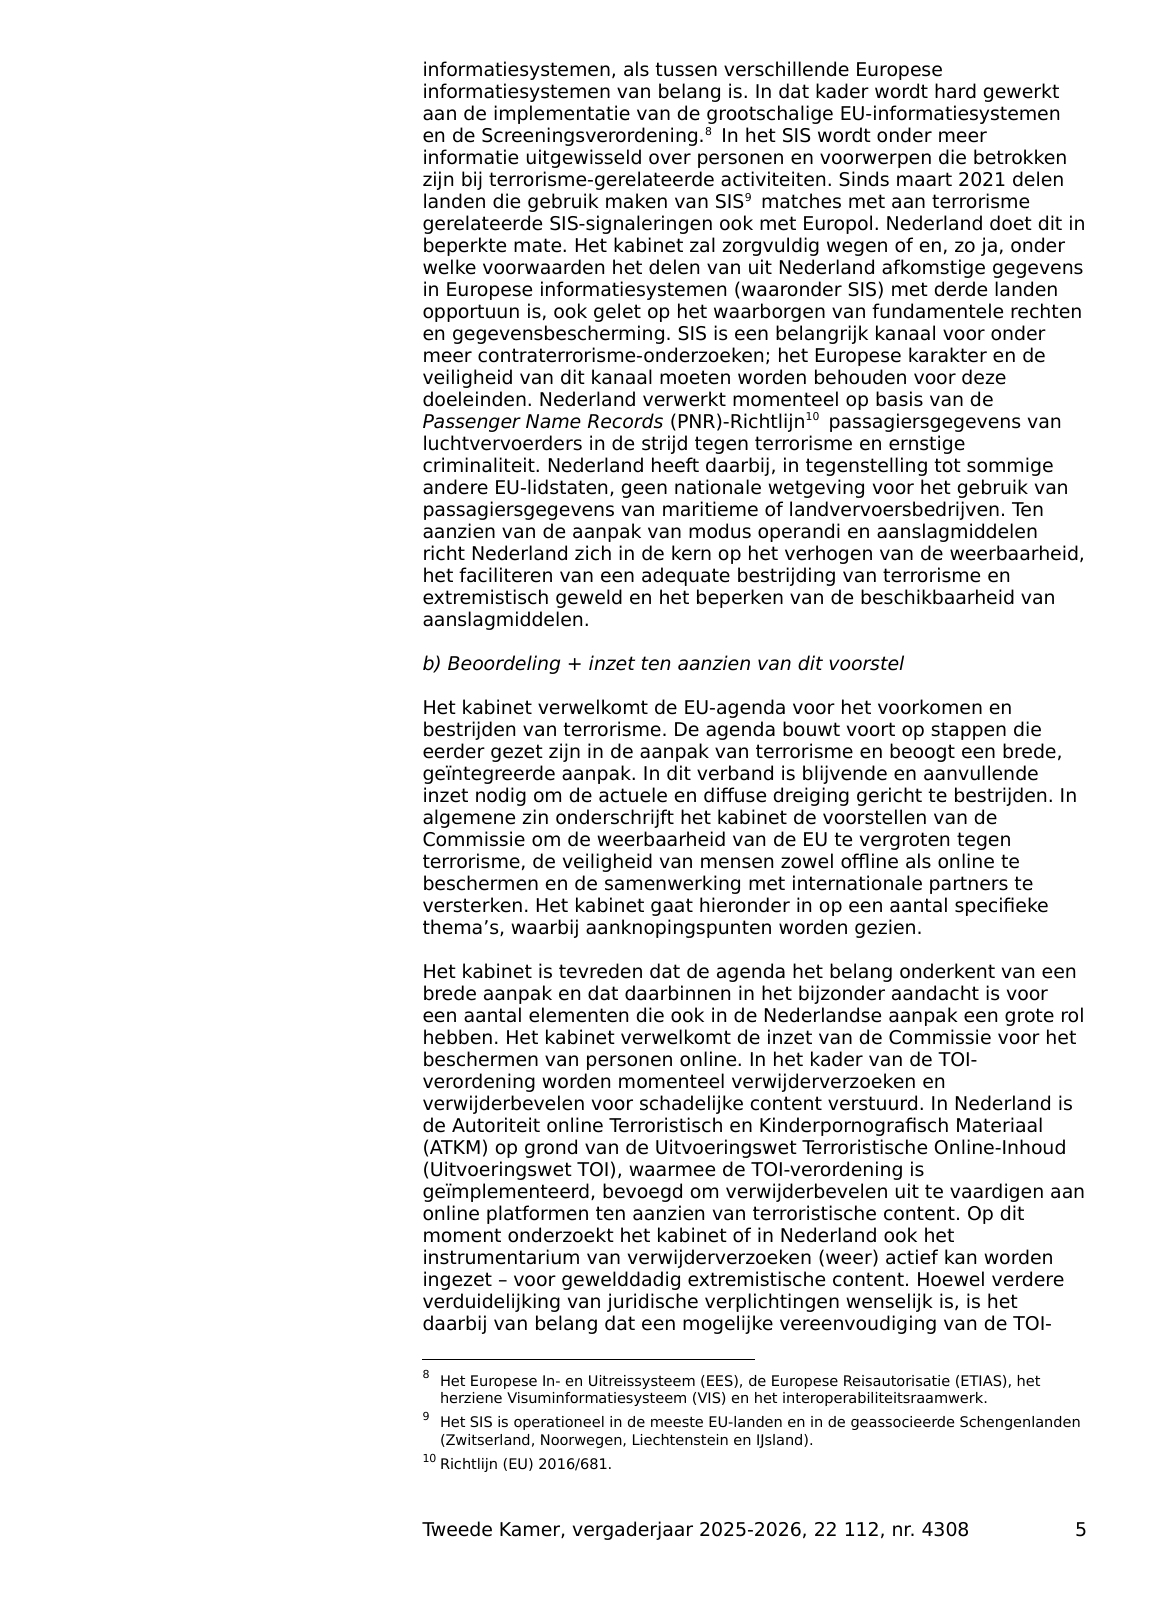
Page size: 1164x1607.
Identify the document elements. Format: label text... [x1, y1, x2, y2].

text Richtlijn (EU) 2016/681. [422, 1452, 1087, 1474]
subtitle b) Beoordeling + inzet ten aanzien van dit voorstel [422, 653, 1087, 675]
text Het kabinet is tevreden dat de agenda het belang onderkent van een brede aanpak en dat daarbinnen in het bijzonder aandacht is voor een aantal elementen die ook in de Nederlandse aanpak een grote rol hebben. Het kabinet verwelkomt de inzet van de Commissie voor het beschermen van personen online. In het kader van de TOI-verordening worden momenteel verwijderverzoeken en verwijderbevelen voor schadelijke content verstuurd. In Nederland is de Autoriteit online Terroristisch en Kinderpornografisch Materiaal (ATKM) op grond van de Uitvoeringswet Terroristische Online-Inhoud (Uitvoeringswet TOI), waarmee de TOI-verordening is geïmplementeerd, bevoegd om verwijderbevelen uit te vaardigen aan online platformen ten aanzien van terroristische content. Op dit moment onderzoekt het kabinet of in Nederland ook het instrumentarium van verwijderverzoeken (weer) actief kan worden ingezet – voor gewelddadig extremistische content. Hoewel verdere verduidelijking van juridische verplichtingen wenselijk is, is het daarbij van belang dat een mogelijke vereenvoudiging van de TOI- [422, 961, 1087, 1334]
text Het Europese In- en Uitreissysteem (EES), de Europese Reisautorisatie (ETIAS), het herziene Visuminformatiesysteem (VIS) en het interoperabiliteitsraamwerk. [422, 1368, 1087, 1407]
text informatiesystemen, als tussen verschillende Europese informatiesystemen van belang is. In dat kader wordt hard gewerkt aan de implementatie van de grootschalige EU-informatiesystemen en de Screeningsverordening. In het SIS wordt onder meer informatie uitgewisseld over personen en voorwerpen die betrokken zijn bij terrorisme-gerelateerde activiteiten. Sinds maart 2021 delen landen die gebruik maken van SIS matches met aan terrorisme gerelateerde SIS-signaleringen ook met Europol. Nederland doet dit in beperkte mate. Het kabinet zal zorgvuldig wegen of en, zo ja, onder welke voorwaarden het delen van uit Nederland afkomstige gegevens in Europese informatiesystemen (waaronder SIS) met derde landen opportuun is, ook gelet op het waarborgen van fundamentele rechten en gegevensbescherming. SIS is een belangrijk kanaal voor onder meer contraterrorisme-onderzoeken; het Europese karakter en de veiligheid van dit kanaal moeten worden behouden voor deze doeleinden. Nederland verwerkt momenteel op basis van de Passenger Name Records (PNR)-Richtlijn passagiersgegevens van luchtvervoerders in de strijd tegen terrorisme en ernstige criminaliteit. Nederland heeft daarbij, in tegenstelling tot sommige andere EU-lidstaten, geen nationale wetgeving voor het gebruik van passagiersgegevens van maritieme of landvervoersbedrijven. Ten aanzien van de aanpak van modus operandi en aanslagmiddelen richt Nederland zich in de kern op het verhogen van de weerbaarheid, het faciliteren van een adequate bestrijding van terrorisme en extremistisch geweld en het beperken van de beschikbaarheid van aanslagmiddelen. [422, 59, 1087, 631]
text Het SIS is operationeel in de meeste EU-landen en in de geassocieerde Schengenlanden (Zwitserland, Noorwegen, Liechtenstein en IJsland). [422, 1410, 1087, 1449]
text Het kabinet verwelkomt de EU-agenda voor het voorkomen en bestrijden van terrorisme. De agenda bouwt voort op stappen die eerder gezet zijn in de aanpak van terrorisme en beoogt een brede, geïntegreerde aanpak. In dit verband is blijvende en aanvullende inzet nodig om de actuele en diffuse dreiging gericht te bestrijden. In algemene zin onderschrijft het kabinet de voorstellen van de Commissie om de weerbaarheid van de EU te vergroten tegen terrorisme, de veiligheid van mensen zowel offline als online te beschermen en de samenwerking met internationale partners te versterken. Het kabinet gaat hieronder in op een aantal specifieke thema’s, waarbij aanknopingspunten worden gezien. [422, 697, 1087, 939]
